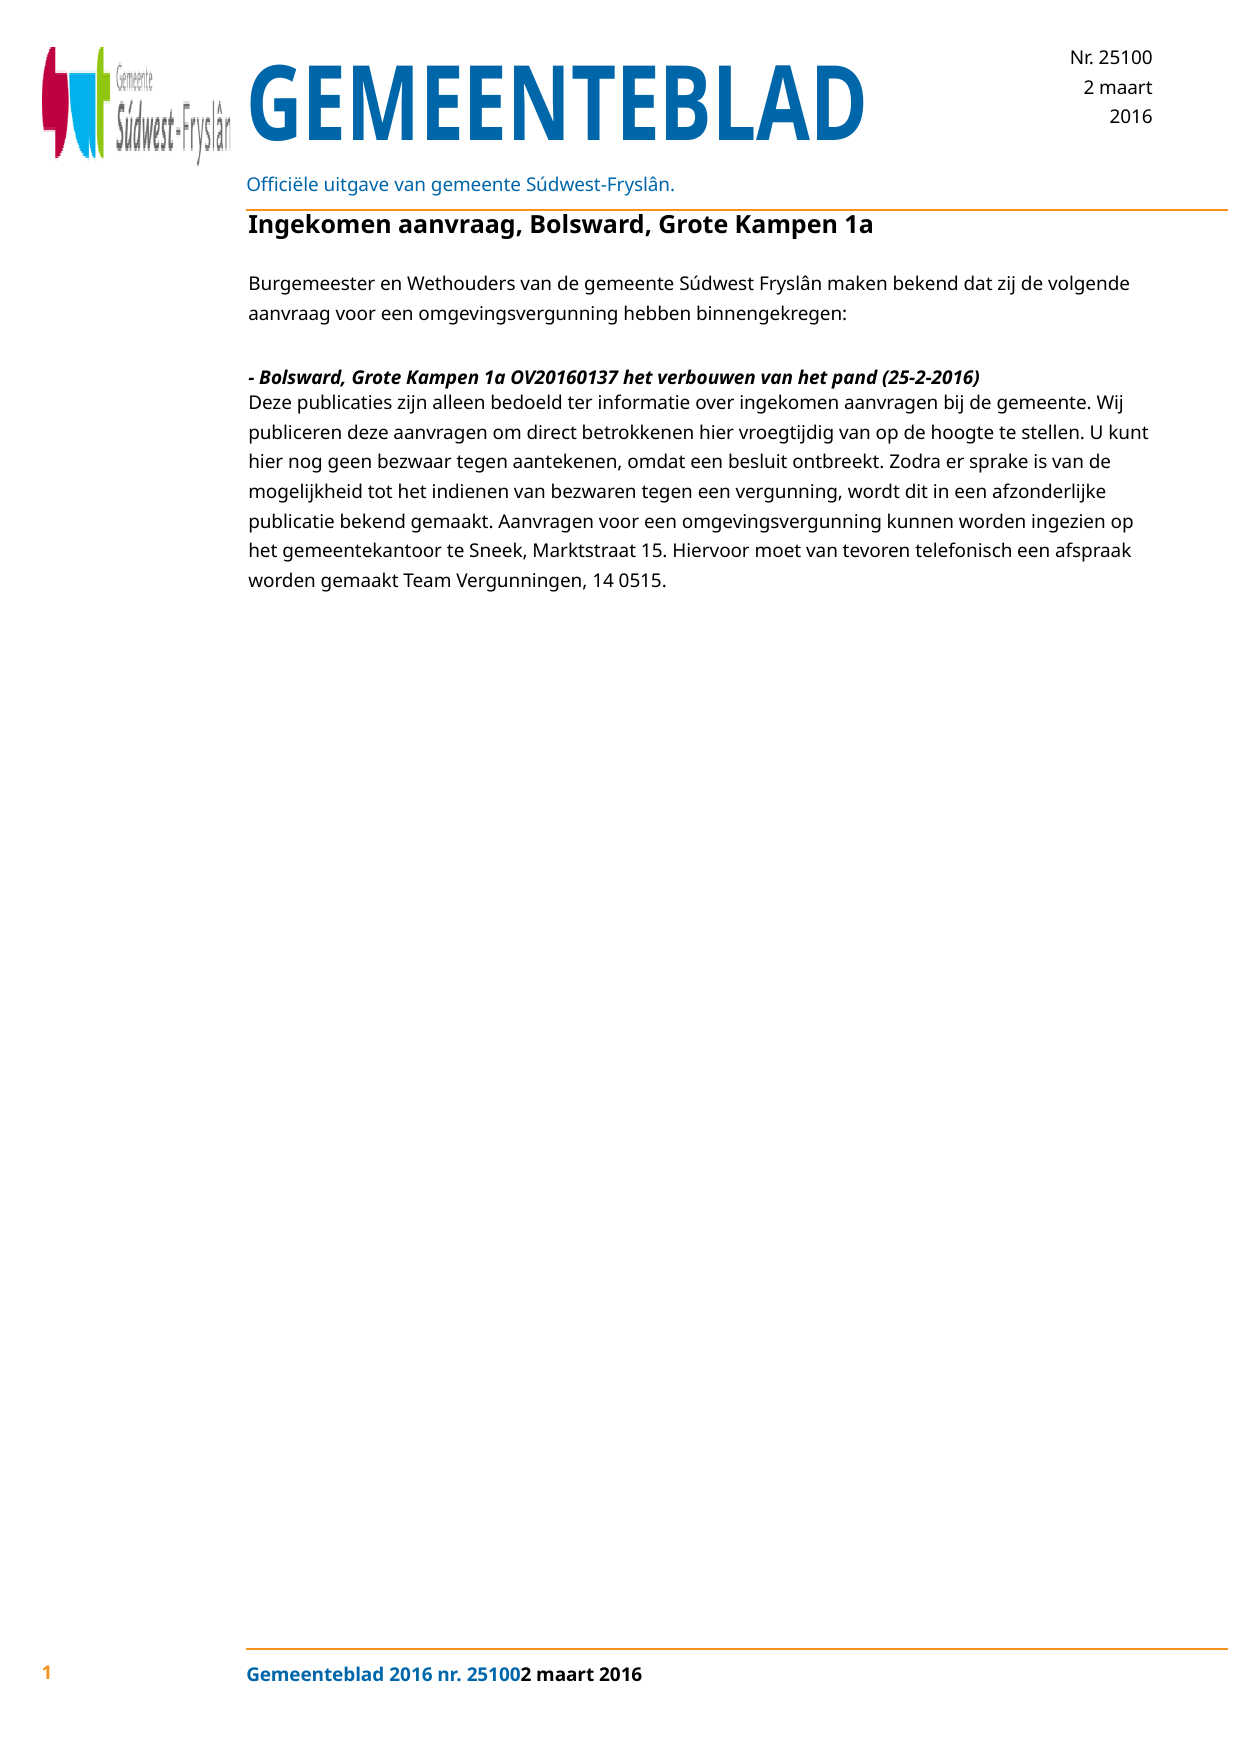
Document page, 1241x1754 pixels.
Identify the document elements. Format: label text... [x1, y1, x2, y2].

picture [41, 47, 231, 172]
text Deze publicaties zijn alleen bedoeld ter informatie over ingekomen aanvragen bij de gemeente. Wij publiceren deze aanvragen om direct betrokkenen hier vroegtijdig van op de hoogte te stellen. U kunt hier nog geen bezwaar tegen aantekenen, omdat een besluit ontbreekt. Zodra er sprake is van de mogelijkheid tot het indienen van bezwaren tegen een vergunning, wordt dit in een afzonderlijke publicatie bekend gemaakt. Aanvragen voor een omgevingsvergunning kunnen worden ingezien op het gemeentekantoor te Sneek, Marktstraat 15. Hiervoor moet van tevoren telefonisch een afspraak worden gemaakt Team Vergunningen, 14 0515. [248, 389, 1152, 593]
text Burgemeester en Wethouders van de gemeente Súdwest Fryslân maken bekend dat zij de volgende aanvraag voor een omgevingsvergunning hebben binnengekregen: [248, 270, 1152, 326]
text - Bolsward, Grote Kampen 1a OV20160137 het verbouwen van het pand (25-2-2016) [248, 364, 1152, 389]
text Ingekomen aanvraag, Bolsward, Grote Kampen 1a [248, 211, 1152, 241]
